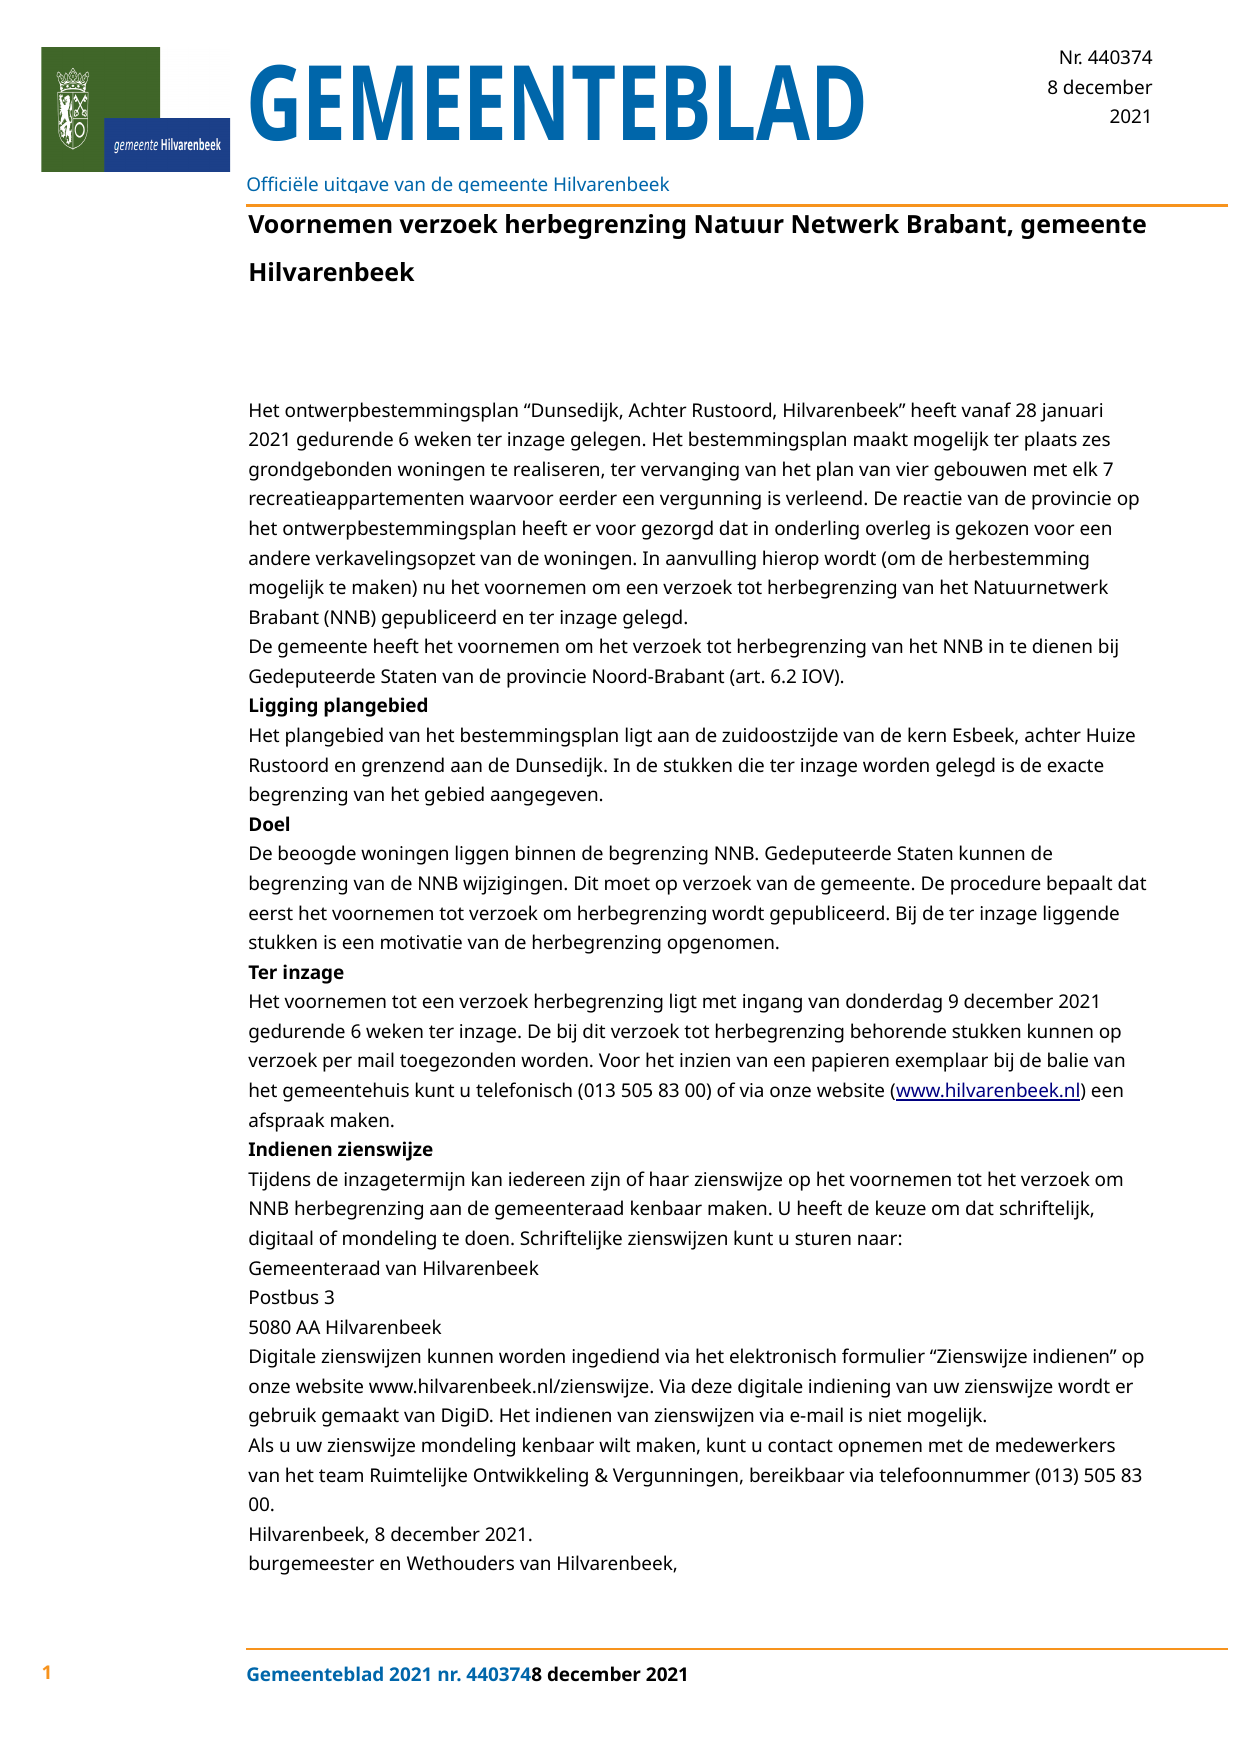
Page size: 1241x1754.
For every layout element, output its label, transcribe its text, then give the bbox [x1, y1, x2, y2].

text Tijdens de inzagetermijn kan iedereen zijn of haar zienswijze op het voornemen tot het verzoek om NNB herbegrenzing aan de gemeenteraad kenbaar maken. U heeft de keuze om dat schriftelijk, digitaal of mondeling te doen. Schriftelijke zienswijzen kunt u sturen naar: [248, 1166, 1152, 1251]
text Indienen zienswijze [248, 1136, 1152, 1162]
text De gemeente heeft het voornemen om het verzoek tot herbegrenzing van het NNB in te dienen bij Gedeputeerde Staten van de provincie Noord-Brabant (art. 6.2 IOV). [248, 633, 1152, 689]
text Ligging plangebied [248, 693, 1152, 718]
text Als u uw zienswijze mondeling kenbaar wilt maken, kunt u contact opnemen met de medewerkers van het team Ruimtelijke Ontwikkeling & Vergunningen, bereikbaar via telefoonnummer (013) 505 83 00. [248, 1432, 1152, 1517]
text Doel [248, 811, 1152, 837]
text Digitale zienswijzen kunnen worden ingediend via het elektronisch formulier “Zienswijze indienen” op onze website www.hilvarenbeek.nl/zienswijze. Via deze digitale indiening van uw zienswijze wordt er gebruik gemaakt van DigiD. Het indienen van zienswijzen via e-mail is niet mogelijk. [248, 1343, 1152, 1428]
text Het ontwerpbestemmingsplan “Dunsedijk, Achter Rustoord, Hilvarenbeek” heeft vanaf 28 januari 2021 gedurende 6 weken ter inzage gelegen. Het bestemmingsplan maakt mogelijk ter plaats zes grondgebonden woningen te realiseren, ter vervanging van het plan van vier gebouwen met elk 7 recreatieappartementen waarvoor eerder een vergunning is verleend. De reactie van de provincie op het ontwerpbestemmingsplan heeft er voor gezorgd dat in onderling overleg is gekozen voor een andere verkavelingsopzet van de woningen. In aanvulling hierop wordt (om de herbestemming mogelijk te maken) nu het voornemen om een verzoek tot herbegrenzing van het Natuurnetwerk Brabant (NNB) gepubliceerd en ter inzage gelegd. [248, 397, 1152, 629]
text burgemeester en Wethouders van Hilvarenbeek, [248, 1551, 1152, 1576]
text 5080 AA Hilvarenbeek [248, 1314, 1152, 1339]
text Hilvarenbeek, 8 december 2021. [248, 1521, 1152, 1547]
text Ter inzage [248, 959, 1152, 984]
text Het plangebied van het bestemmingsplan ligt aan de zuidoostzijde van de kern Esbeek, achter Huize Rustoord en grenzend aan de Dunsedijk. In de stukken die ter inzage worden gelegd is de exacte begrenzing van het gebied aangegeven. [248, 722, 1152, 807]
text Postbus 3 [248, 1284, 1152, 1310]
text Voornemen verzoek herbegrenzing Natuur Netwerk Brabant, gemeente Hilvarenbeek [248, 207, 1152, 288]
text Gemeenteraad van Hilvarenbeek [248, 1255, 1152, 1280]
picture [41, 47, 231, 172]
text Het voornemen tot een verzoek herbegrenzing ligt met ingang van donderdag 9 december 2021 gedurende 6 weken ter inzage. De bij dit verzoek tot herbegrenzing behorende stukken kunnen op verzoek per mail toegezonden worden. Voor het inzien van een papieren exemplaar bij de balie van het gemeentehuis kunt u telefonisch (013 505 83 00) of via onze website (www.hilvarenbeek.nl) een afspraak maken. [248, 988, 1152, 1132]
text De beoogde woningen liggen binnen de begrenzing NNB. Gedeputeerde Staten kunnen de begrenzing van de NNB wijzigingen. Dit moet op verzoek van de gemeente. De procedure bepaalt dat eerst het voornemen tot verzoek om herbegrenzing wordt gepubliceerd. Bij de ter inzage liggende stukken is een motivatie van de herbegrenzing opgenomen. [248, 841, 1152, 955]
